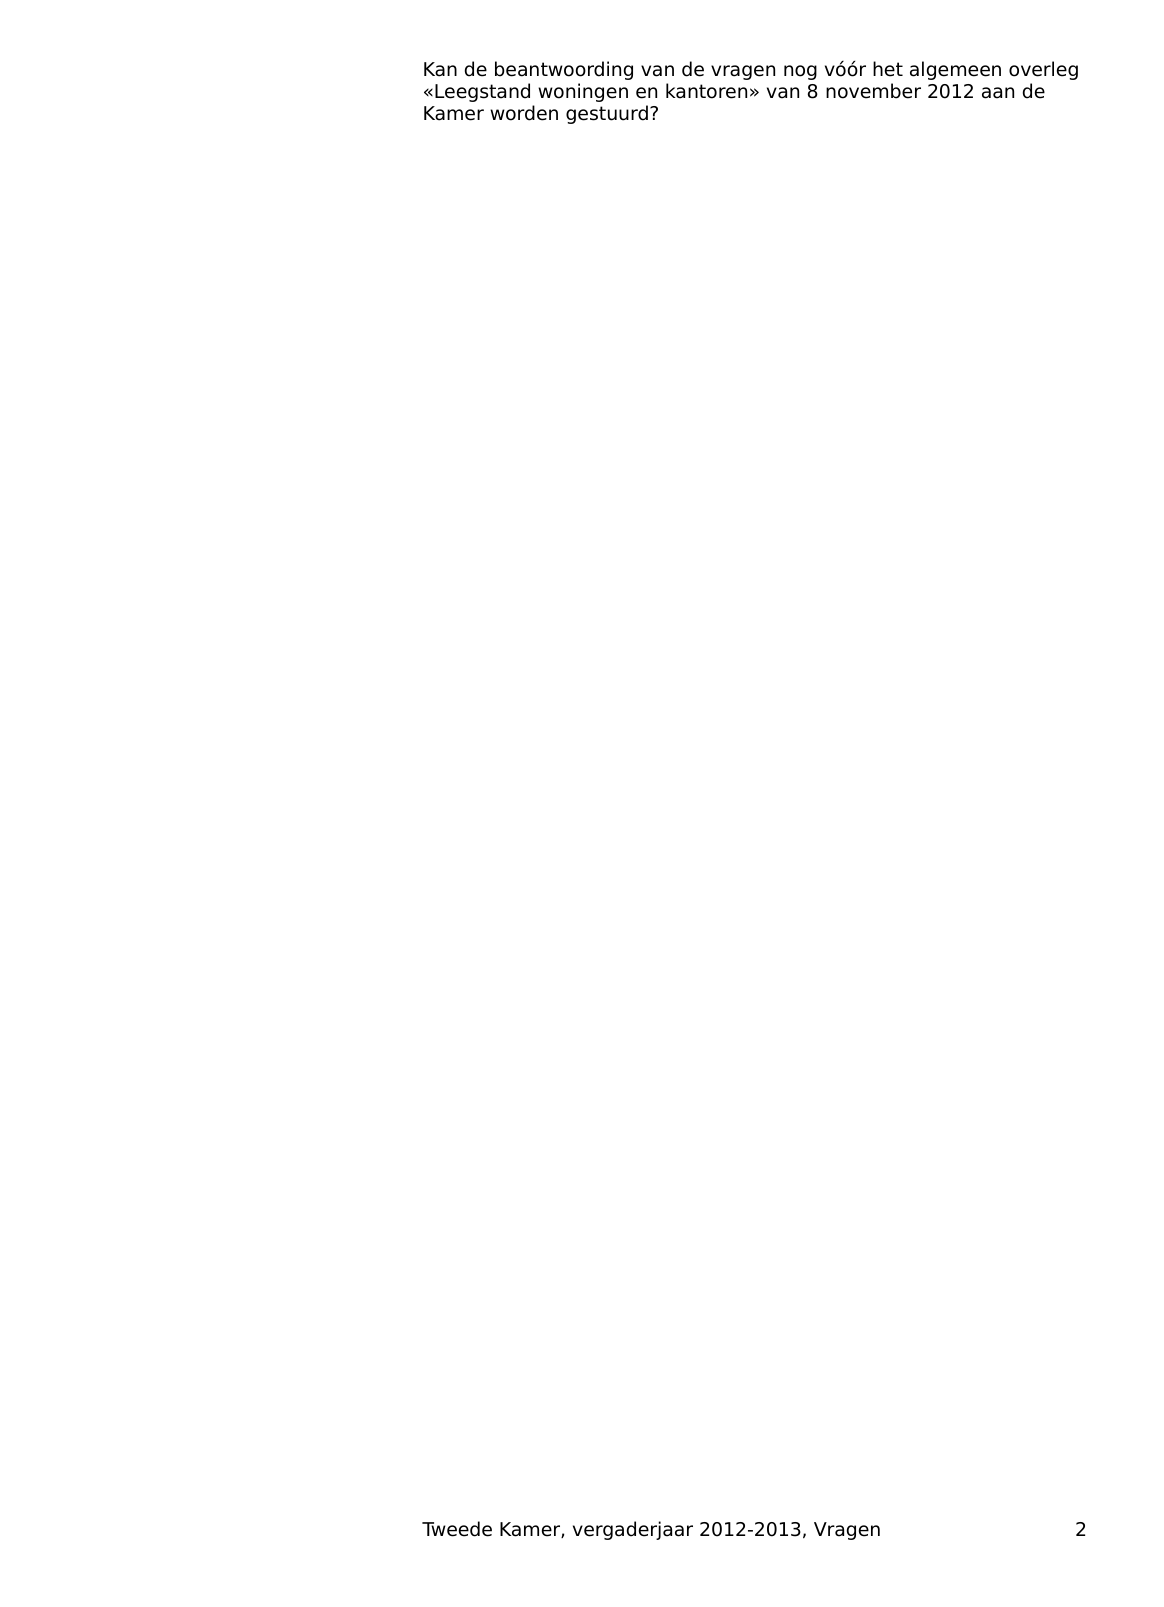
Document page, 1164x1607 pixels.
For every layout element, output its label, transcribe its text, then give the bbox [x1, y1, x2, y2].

text Kan de beantwoording van de vragen nog vóór het algemeen overleg «Leegstand woningen en kantoren» van 8 november 2012 aan de Kamer worden gestuurd? [422, 59, 1087, 125]
